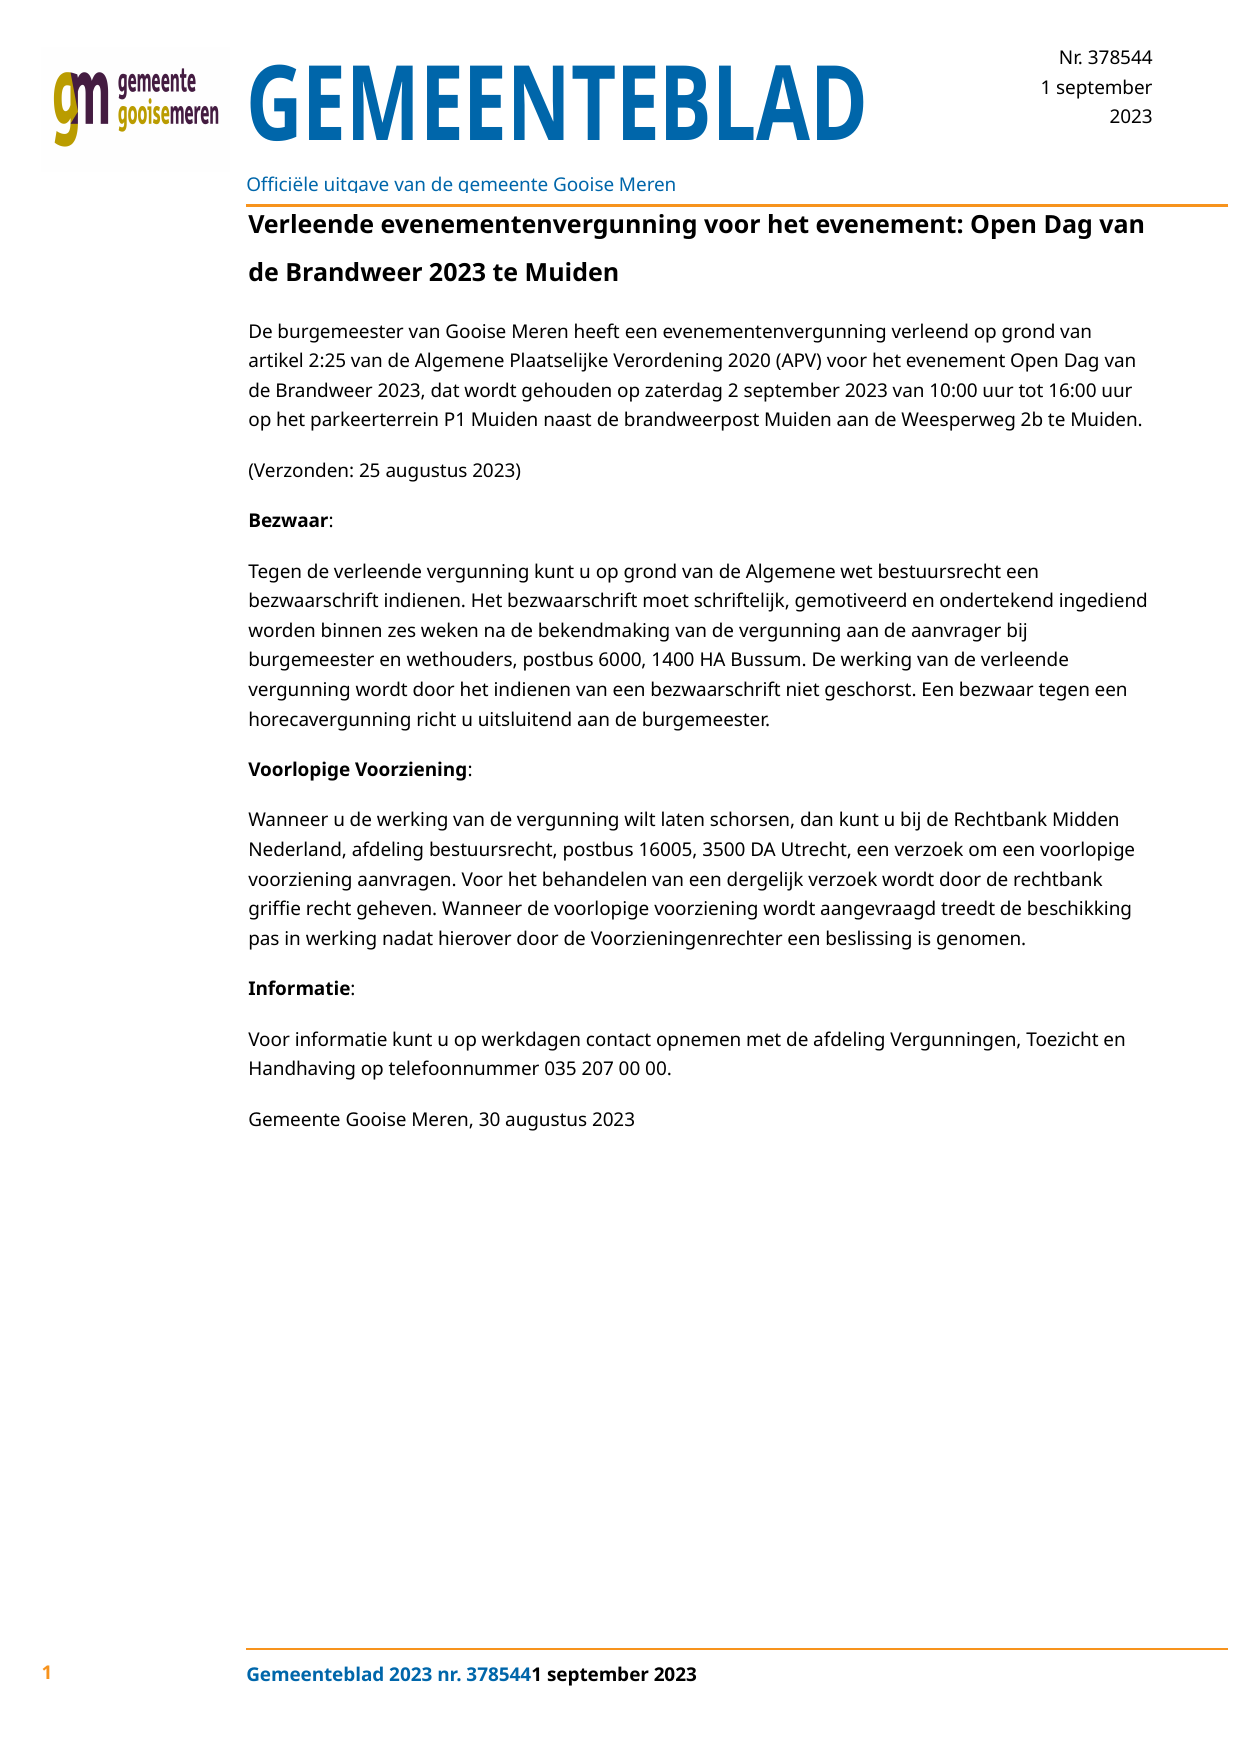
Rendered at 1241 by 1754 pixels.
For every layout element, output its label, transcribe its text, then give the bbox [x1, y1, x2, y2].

text (Verzonden: 25 augustus 2023) [248, 457, 1152, 483]
text De burgemeester van Gooise Meren heeft een evenementenvergunning verleend op grond van artikel 2:25 van de Algemene Plaatselijke Verordening 2020 (APV) voor het evenement Open Dag van de Brandweer 2023, dat wordt gehouden op zaterdag 2 september 2023 van 10:00 uur tot 16:00 uur op het parkeerterrein P1 Muiden naast de brandweerpost Muiden aan de Weesperweg 2b te Muiden. [248, 318, 1152, 432]
text Voorlopige Voorziening: [248, 756, 1152, 782]
text Voor informatie kunt u op werkdagen contact opnemen met de afdeling Vergunningen, Toezicht en Handhaving op telefoonnummer 035 207 00 00. [248, 1026, 1152, 1081]
text Tegen de verleende vergunning kunt u op grond van de Algemene wet bestuursrecht een bezwaarschrift indienen. Het bezwaarschrift moet schriftelijk, gemotiveerd en ondertekend ingediend worden binnen zes weken na de bekendmaking van de vergunning aan de aanvrager bij burgemeester en wethouders, postbus 6000, 1400 HA Bussum. De werking van de verleende vergunning wordt door het indienen van een bezwaarschrift niet geschorst. Een bezwaar tegen een horecavergunning richt u uitsluitend aan de burgemeester. [248, 558, 1152, 732]
text Verleende evenementenvergunning voor het evenement: Open Dag van de Brandweer 2023 te Muiden [248, 207, 1152, 288]
text Wanneer u de werking van de vergunning wilt laten schorsen, dan kunt u bij de Rechtbank Midden Nederland, afdeling bestuursrecht, postbus 16005, 3500 DA Utrecht, een verzoek om een voorlopige voorziening aanvragen. Voor het behandelen van een dergelijk verzoek wordt door de rechtbank griffie recht geheven. Wanneer de voorlopige voorziening wordt aangevraagd treedt de beschikking pas in werking nadat hierover door de Voorzieningenrechter een beslissing is genomen. [248, 807, 1152, 951]
picture [41, 47, 231, 172]
text Gemeente Gooise Meren, 30 augustus 2023 [248, 1106, 1152, 1132]
text Informatie: [248, 975, 1152, 1001]
text Bezwaar: [248, 507, 1152, 533]
